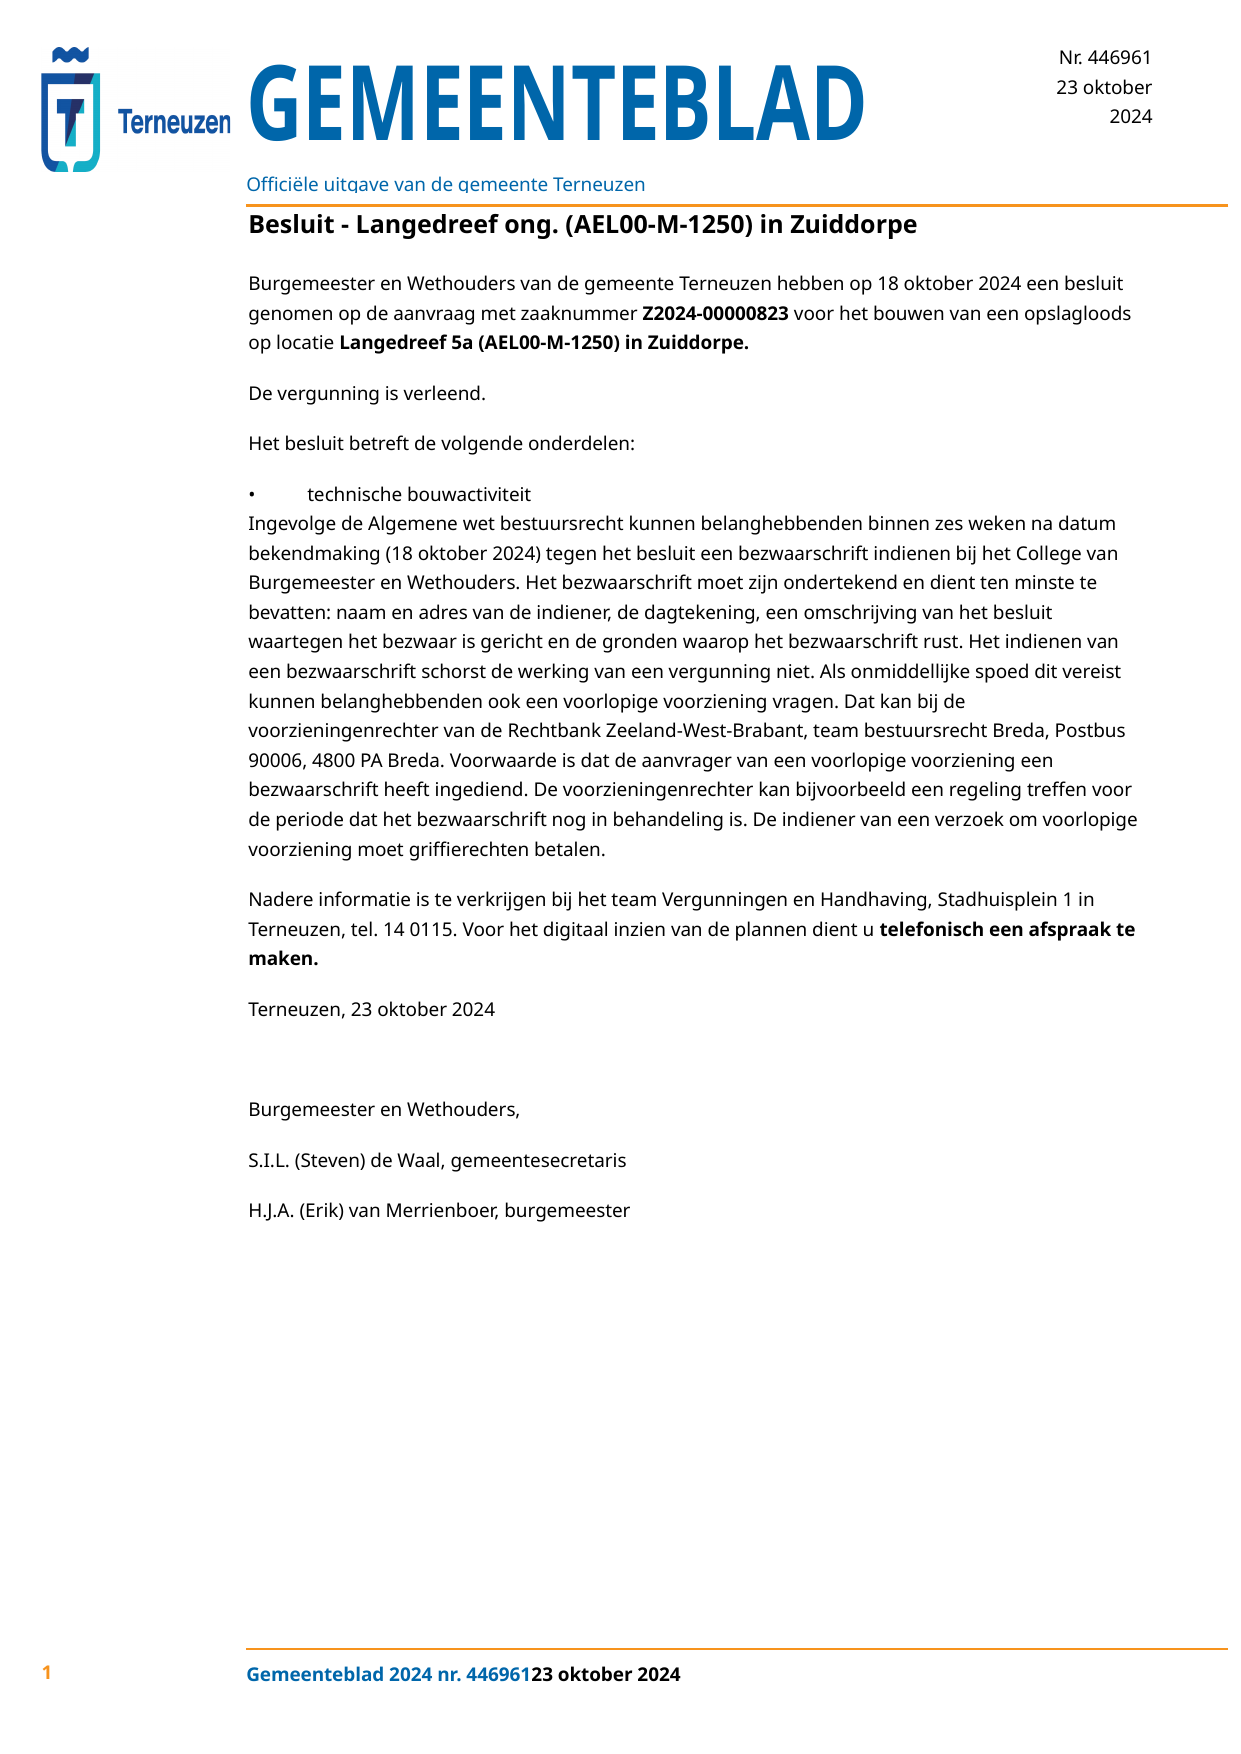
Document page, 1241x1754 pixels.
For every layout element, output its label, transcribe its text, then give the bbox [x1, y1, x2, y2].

text Burgemeester en Wethouders van de gemeente Terneuzen hebben op 18 oktober 2024 een besluit genomen op de aanvraag met zaaknummer Z2024-00000823 voor het bouwen van een opslagloods op locatie Langedreef 5a (AEL00-M-1250) in Zuiddorpe. [248, 270, 1152, 355]
text H.J.A. (Erik) van Merrienboer, burgemeester [248, 1197, 1152, 1223]
picture [41, 47, 231, 172]
text S.I.L. (Steven) de Waal, gemeentesecretaris [248, 1147, 1152, 1173]
text Ingevolge de Algemene wet bestuursrecht kunnen belanghebbenden binnen zes weken na datum bekendmaking (18 oktober 2024) tegen het besluit een bezwaarschrift indienen bij het College van Burgemeester en Wethouders. Het bezwaarschrift moet zijn ondertekend en dient ten minste te bevatten: naam en adres van de indiener, de dagtekening, een omschrijving van het besluit waartegen het bezwaar is gericht en de gronden waarop het bezwaarschrift rust. Het indienen van een bezwaarschrift schorst de werking van een vergunning niet. Als onmiddellijke spoed dit vereist kunnen belanghebbenden ook een voorlopige voorziening vragen. Dat kan bij de voorzieningenrechter van de Rechtbank Zeeland-West-Brabant, team bestuursrecht Breda, Postbus 90006, 4800 PA Breda. Voorwaarde is dat de aanvrager van een voorlopige voorziening een bezwaarschrift heeft ingediend. De voorzieningenrechter kan bijvoorbeeld een regeling treffen voor de periode dat het bezwaarschrift nog in behandeling is. De indiener van een verzoek om voorlopige voorziening moet griffierechten betalen. [248, 510, 1152, 861]
text Besluit - Langedreef ong. (AEL00-M-1250) in Zuiddorpe [248, 207, 1152, 241]
text Nadere informatie is te verkrijgen bij het team Vergunningen en Handhaving, Stadhuisplein 1 in Terneuzen, tel. 14 0115. Voor het digitaal inzien van de plannen dient u telefonisch een afspraak te maken. [248, 886, 1152, 971]
text De vergunning is verleend. [248, 380, 1152, 406]
list technische bouwactiviteit [248, 481, 1152, 506]
text Het besluit betreft de volgende onderdelen: [248, 430, 1152, 456]
text Burgemeester en Wethouders, [248, 1097, 1152, 1122]
text Terneuzen, 23 oktober 2024 [248, 996, 1152, 1021]
